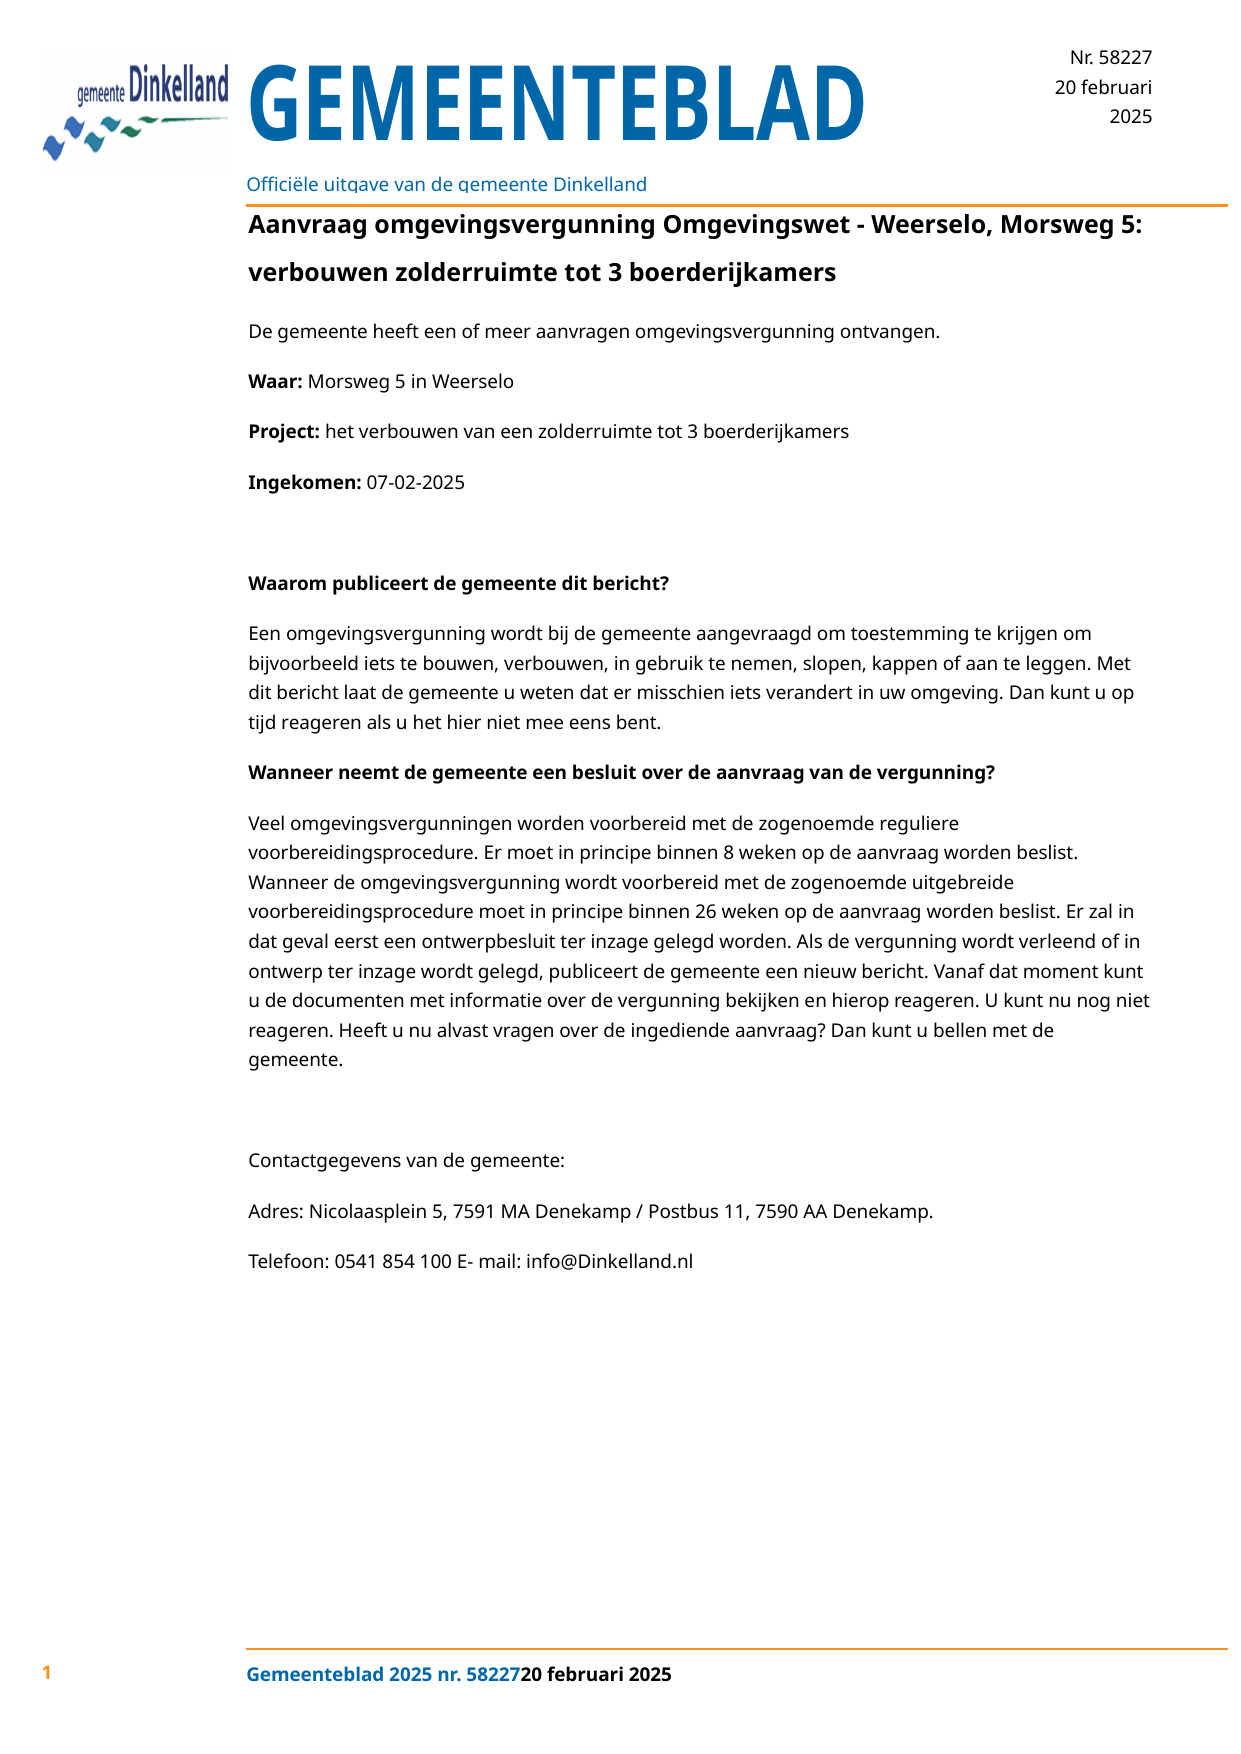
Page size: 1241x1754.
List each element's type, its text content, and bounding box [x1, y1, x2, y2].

text Adres: Nicolaasplein 5, 7591 MA Denekamp / Postbus 11, 7590 AA Denekamp. [248, 1198, 1152, 1224]
text Aanvraag omgevingsvergunning Omgevingswet - Weerselo, Morsweg 5: verbouwen zolderruimte tot 3 boerderijkamers [248, 207, 1152, 288]
text Veel omgevingsvergunningen worden voorbereid met de zogenoemde reguliere voorbereidingsprocedure. Er moet in principe binnen 8 weken op de aanvraag worden beslist. Wanneer de omgevingsvergunning wordt voorbereid met de zogenoemde uitgebreide voorbereidingsprocedure moet in principe binnen 26 weken op de aanvraag worden beslist. Er zal in dat geval eerst een ontwerpbesluit ter inzage gelegd worden. Als de vergunning wordt verleend of in ontwerp ter inzage wordt gelegd, publiceert de gemeente een nieuw bericht. Vanaf dat moment kunt u de documenten met informatie over de vergunning bekijken en hierop reageren. U kunt nu nog niet reageren. Heeft u nu alvast vragen over de ingediende aanvraag? Dan kunt u bellen met de gemeente. [248, 810, 1152, 1072]
text Wanneer neemt de gemeente een besluit over de aanvraag van de vergunning? [248, 759, 1152, 785]
text Ingekomen: 07-02-2025 [248, 469, 1152, 495]
text Waar: Morsweg 5 in Weerselo [248, 368, 1152, 394]
text Contactgegevens van de gemeente: [248, 1147, 1152, 1173]
text Telefoon: 0541 854 100 E- mail: info@Dinkelland.nl [248, 1248, 1152, 1274]
text Project: het verbouwen van een zolderruimte tot 3 boerderijkamers [248, 419, 1152, 444]
text Waarom publiceert de gemeente dit bericht? [248, 570, 1152, 596]
text Een omgevingsvergunning wordt bij de gemeente aangevraagd om toestemming te krijgen om bijvoorbeeld iets te bouwen, verbouwen, in gebruik te nemen, slopen, kappen of aan te leggen. Met dit bericht laat de gemeente u weten dat er misschien iets verandert in uw omgeving. Dan kunt u op tijd reageren als u het hier niet mee eens bent. [248, 620, 1152, 735]
picture [41, 47, 231, 172]
text De gemeente heeft een of meer aanvragen omgevingsvergunning ontvangen. [248, 318, 1152, 344]
